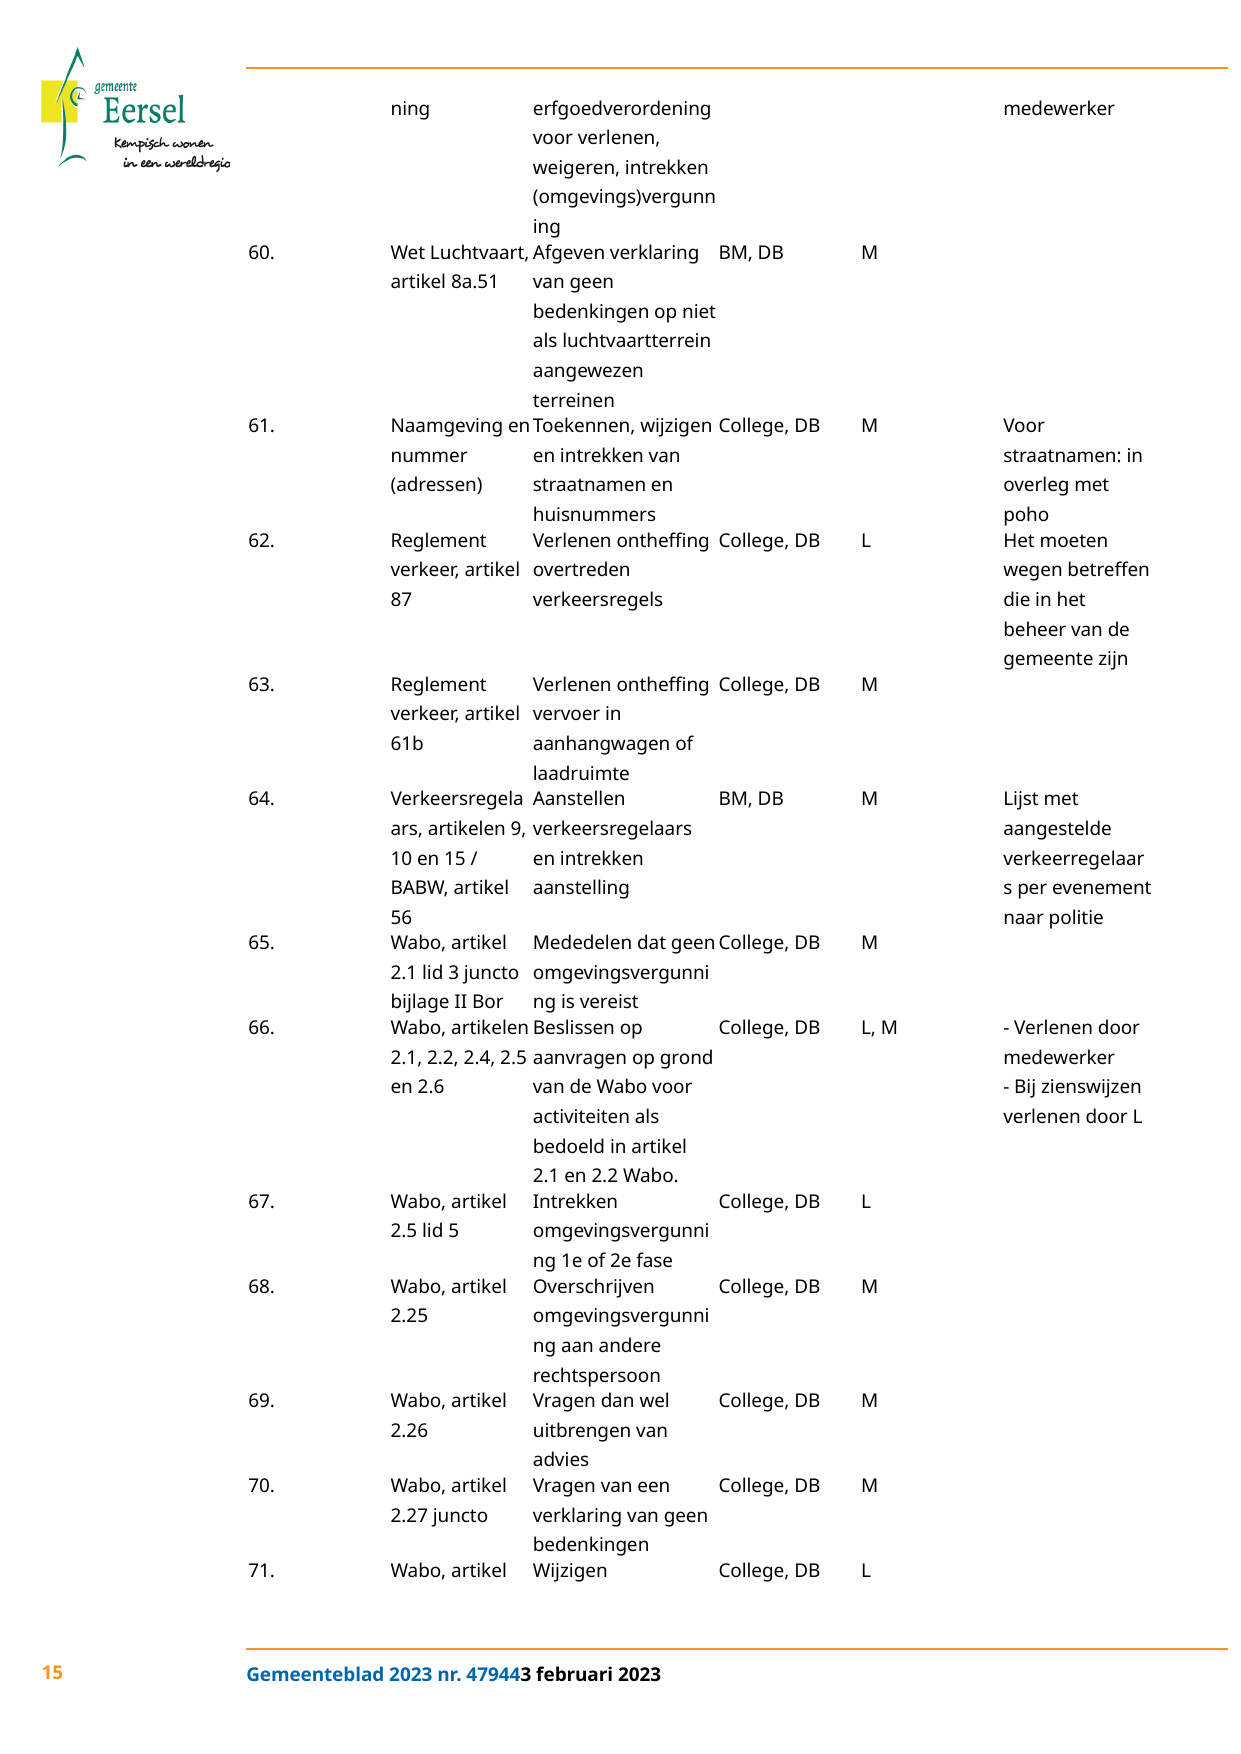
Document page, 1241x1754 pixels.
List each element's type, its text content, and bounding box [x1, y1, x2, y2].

table_cell M [861, 413, 1003, 527]
table_cell Voor straatnamen: in overleg met poho [1003, 413, 1152, 527]
table_cell Vragen van een verklaring van geen bedenkingen [533, 1473, 718, 1557]
table_cell [1003, 1557, 1152, 1583]
table_cell [861, 95, 1003, 239]
table_cell [248, 786, 390, 929]
table_cell Toekennen, wijzigen en intrekken van straatnamen en huisnummers [533, 413, 718, 527]
table_cell Wijzigen [533, 1557, 718, 1583]
table_cell M [861, 1473, 1003, 1557]
table_cell Mededelen dat geen omgevingsvergunning is vereist [533, 930, 718, 1014]
table_cell [248, 239, 390, 412]
table_cell Verlenen ontheffing overtreden verkeersregels [533, 527, 718, 671]
table_cell [1003, 1473, 1152, 1557]
table_cell College, DB [718, 413, 861, 527]
table_cell Wabo, artikel [390, 1557, 533, 1583]
table_cell College, DB [718, 930, 861, 1014]
table_cell [248, 1273, 390, 1387]
table_cell [1003, 930, 1152, 1014]
table_cell Wabo, artikelen 2.1, 2.2, 2.4, 2.5 en 2.6 [390, 1015, 533, 1188]
table_cell M [861, 786, 1003, 929]
table_cell [1003, 1188, 1152, 1273]
table_cell [248, 1188, 390, 1273]
table_cell Reglement verkeer, artikel 61b [390, 671, 533, 786]
table_cell [248, 671, 390, 786]
table_cell College, DB [718, 527, 861, 671]
table_cell ning [390, 95, 533, 239]
table_cell M [861, 671, 1003, 786]
table_cell Lijst met aangestelde verkeerregelaars per evenement naar politie [1003, 786, 1152, 929]
table_cell Verkeersregelaars, artikelen 9, 10 en 15 / BABW, artikel 56 [390, 786, 533, 929]
table_cell [248, 95, 390, 239]
table_cell Overschrijven omgevingsvergunning aan andere rechtspersoon [533, 1273, 718, 1387]
table_cell Wabo, artikel 2.5 lid 5 [390, 1188, 533, 1273]
table_cell Afgeven verklaring van geen bedenkingen op niet als luchtvaartterrein aangewezen terreinen [533, 239, 718, 412]
table_cell erfgoedverordening voor verlenen, weigeren, intrekken (omgevings)vergunning [533, 95, 718, 239]
table_cell College, DB [718, 1273, 861, 1387]
table_cell BM, DB [718, 239, 861, 412]
table_cell L [861, 1188, 1003, 1273]
table_cell College, DB [718, 671, 861, 786]
table_cell Wabo, artikel 2.1 lid 3 juncto bijlage II Bor [390, 930, 533, 1014]
picture [41, 47, 231, 172]
table_cell [248, 527, 390, 671]
table_cell Het moeten wegen betreffen die in het beheer van de gemeente zijn [1003, 527, 1152, 671]
table_cell Reglement verkeer, artikel 87 [390, 527, 533, 671]
table_cell [1003, 671, 1152, 786]
table_cell Intrekken omgevingsvergunning 1e of 2e fase [533, 1188, 718, 1273]
table_cell Wet Luchtvaart, artikel 8a.51 [390, 239, 533, 412]
table_cell Aanstellen verkeersregelaars en intrekken aanstelling [533, 786, 718, 929]
table_cell M [861, 1388, 1003, 1472]
table_cell medewerker [1003, 95, 1152, 239]
table_cell [248, 1557, 390, 1583]
table_cell Beslissen op aanvragen op grond van de Wabo voor activiteiten als bedoeld in artikel 2.1 en 2.2 Wabo. [533, 1015, 718, 1188]
table_cell [248, 1015, 390, 1188]
table_cell Wabo, artikel 2.26 [390, 1388, 533, 1472]
table_cell L [861, 1557, 1003, 1583]
table_cell College, DB [718, 1188, 861, 1273]
table_cell L [861, 527, 1003, 671]
table_cell Wabo, artikel 2.25 [390, 1273, 533, 1387]
table_cell [248, 1388, 390, 1472]
table_cell [248, 930, 390, 1014]
table_cell [1003, 1388, 1152, 1472]
table_cell [718, 95, 861, 239]
table_cell College, DB [718, 1473, 861, 1557]
table_cell BM, DB [718, 786, 861, 929]
table_cell [248, 1473, 390, 1557]
table_cell M [861, 239, 1003, 412]
table_cell L, M [861, 1015, 1003, 1188]
table_cell - Verlenen door medewerker - Bij zienswijzen verlenen door L [1003, 1015, 1152, 1188]
table_cell Vragen dan wel uitbrengen van advies [533, 1388, 718, 1472]
table_cell M [861, 930, 1003, 1014]
table_cell College, DB [718, 1388, 861, 1472]
table_cell Naamgeving en nummer (adressen) [390, 413, 533, 527]
table_cell [248, 413, 390, 527]
table_cell M [861, 1273, 1003, 1387]
table_cell Wabo, artikel 2.27 juncto [390, 1473, 533, 1557]
table_cell Verlenen ontheffing vervoer in aanhangwagen of laadruimte [533, 671, 718, 786]
table_cell College, DB [718, 1557, 861, 1583]
table_cell [1003, 1273, 1152, 1387]
table_cell [1003, 239, 1152, 412]
table_cell College, DB [718, 1015, 861, 1188]
